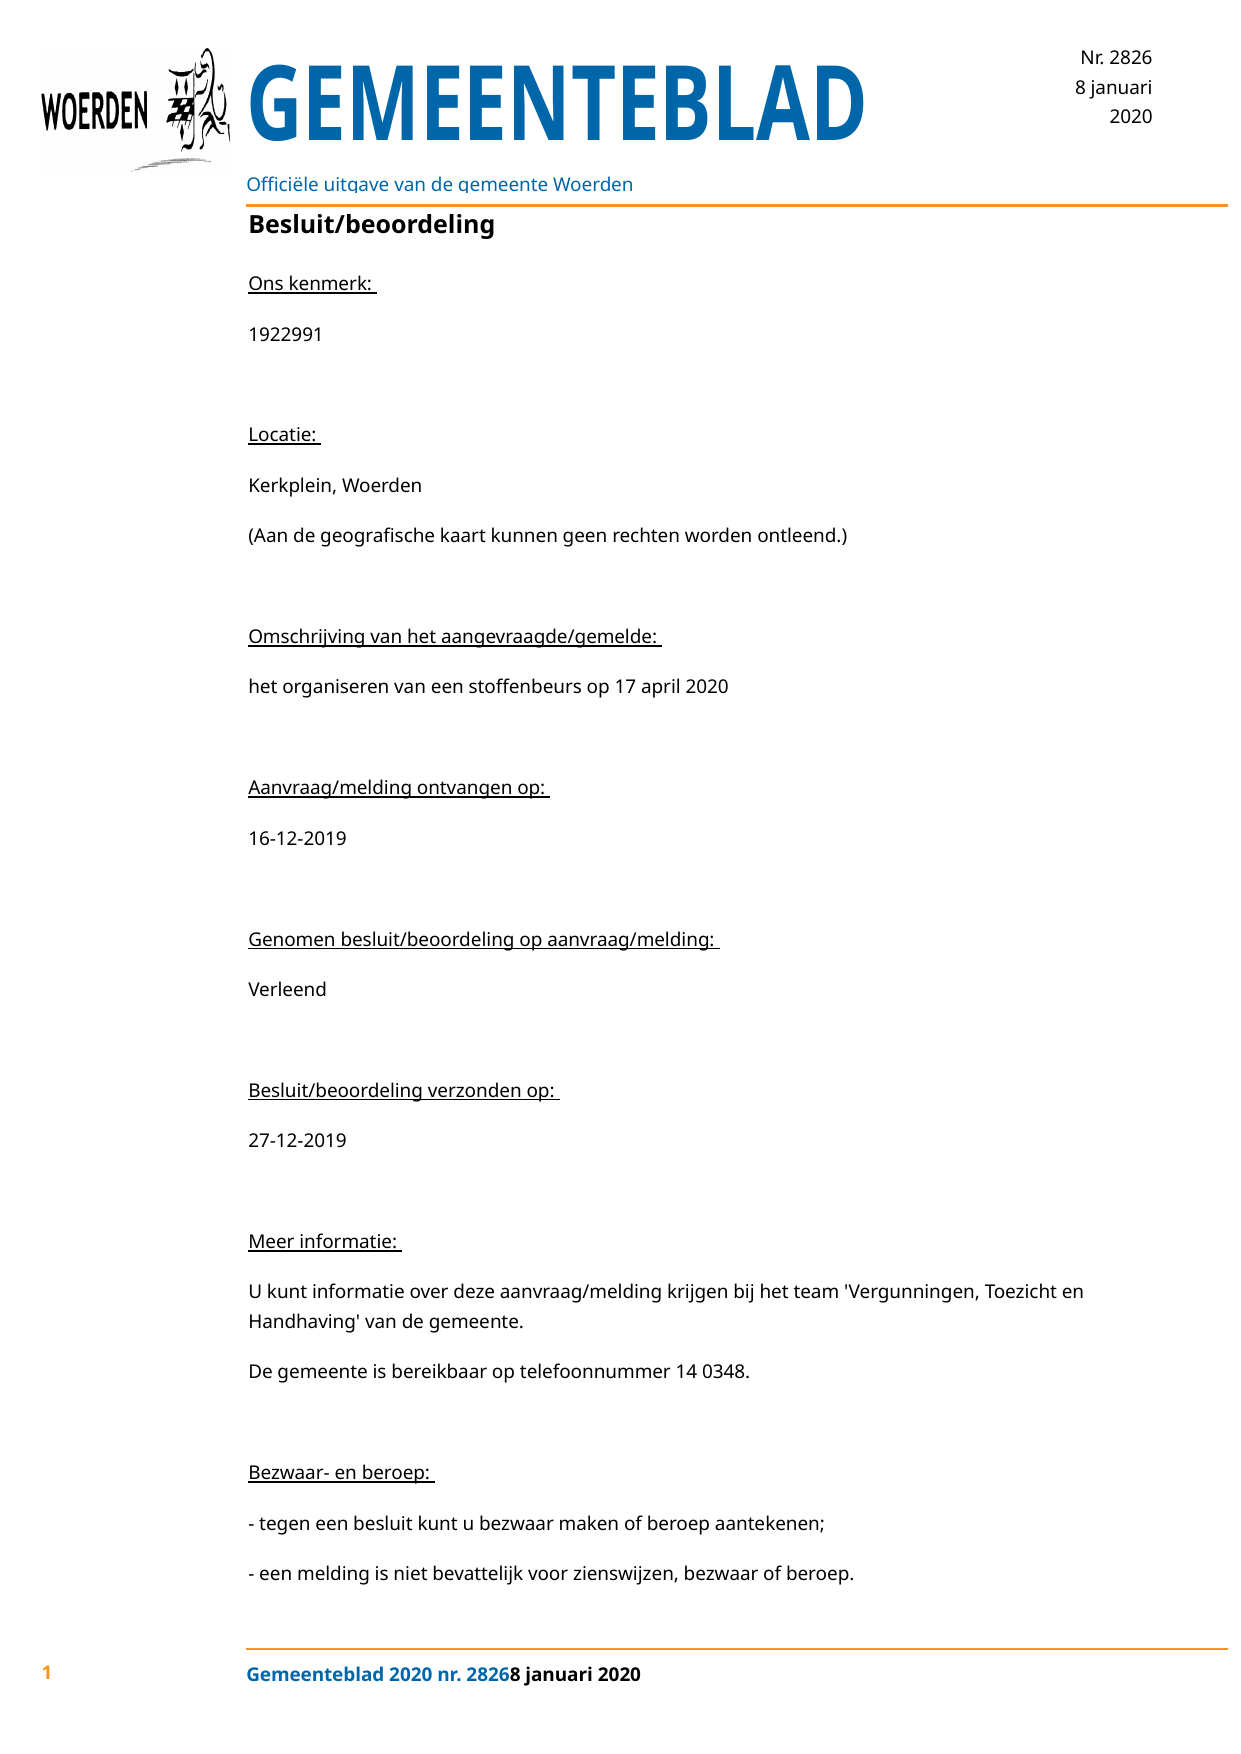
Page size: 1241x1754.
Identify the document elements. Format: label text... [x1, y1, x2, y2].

text het organiseren van een stoffenbeurs op 17 april 2020 [248, 674, 1152, 699]
text Locatie: [248, 422, 1152, 447]
picture [41, 47, 231, 172]
text De gemeente is bereikbaar op telefoonnummer 14 0348. [248, 1359, 1152, 1384]
text Verleend [248, 976, 1152, 1002]
text Besluit/beoordeling verzonden op: [248, 1077, 1152, 1103]
text (Aan de geografische kaart kunnen geen rechten worden ontleend.) [248, 522, 1152, 548]
text Ons kenmerk: [248, 270, 1152, 296]
text Omschrijving van het aangevraagde/gemelde: [248, 623, 1152, 649]
text Genomen besluit/beoordeling op aanvraag/melding: [248, 926, 1152, 951]
text Kerkplein, Woerden [248, 472, 1152, 498]
text Meer informatie: [248, 1228, 1152, 1254]
text - een melding is niet bevattelijk voor zienswijzen, bezwaar of beroep. [248, 1560, 1152, 1586]
text 1922991 [248, 321, 1152, 346]
text 27-12-2019 [248, 1127, 1152, 1153]
text U kunt informatie over deze aanvraag/melding krijgen bij het team 'Vergunningen, Toezicht en Handhaving' van de gemeente. [248, 1279, 1152, 1334]
text - tegen een besluit kunt u bezwaar maken of beroep aantekenen; [248, 1510, 1152, 1536]
text Bezwaar- en beroep: [248, 1459, 1152, 1485]
text Besluit/beoordeling [248, 207, 1152, 241]
text Aanvraag/melding ontvangen op: [248, 774, 1152, 800]
text 16-12-2019 [248, 825, 1152, 851]
